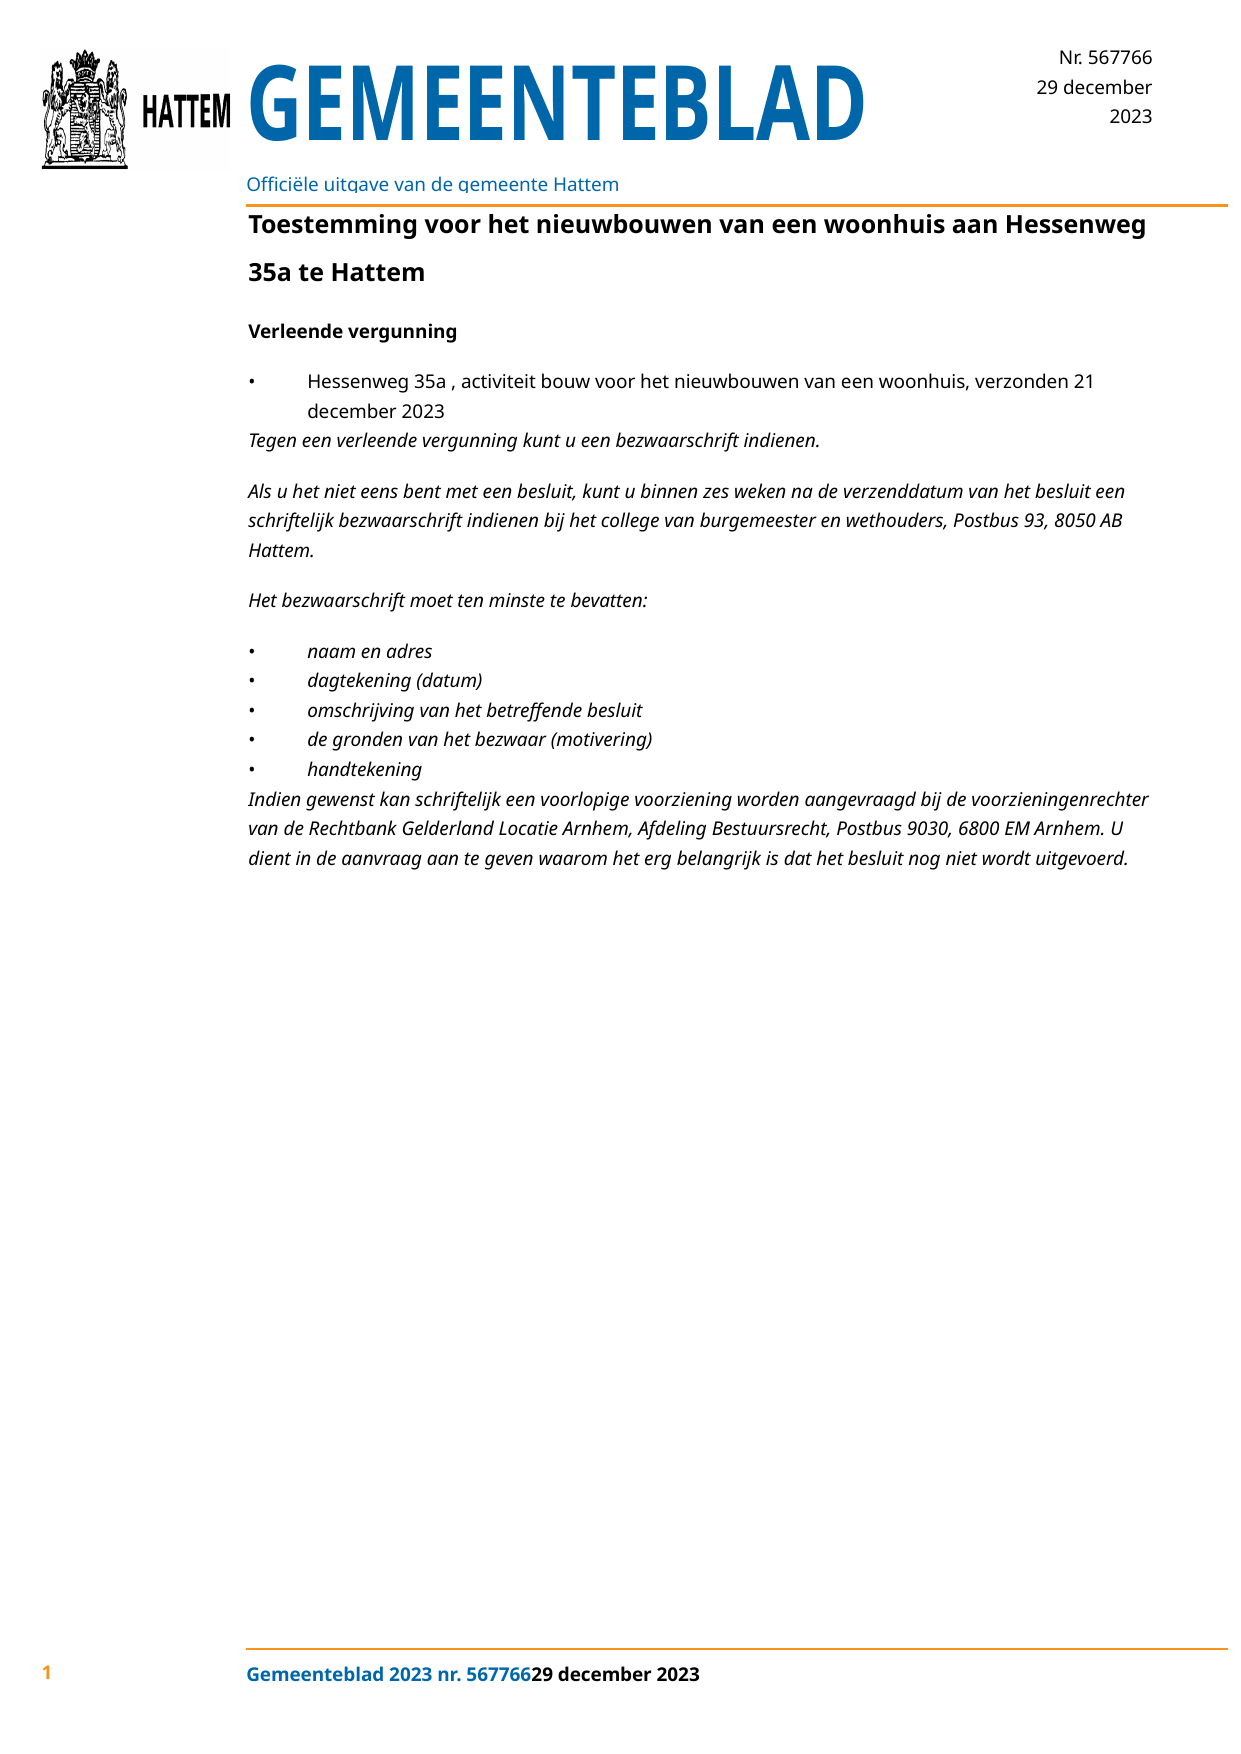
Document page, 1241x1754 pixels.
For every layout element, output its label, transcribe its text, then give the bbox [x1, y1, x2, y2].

text Als u het niet eens bent met een besluit, kunt u binnen zes weken na de verzenddatum van het besluit een schriftelijk bezwaarschrift indienen bij het college van burgemeester en wethouders, Postbus 93, 8050 AB Hattem. [248, 478, 1152, 563]
text Verleende vergunning [248, 318, 1152, 344]
text Indien gewenst kan schriftelijk een voorlopige voorziening worden aangevraagd bij de voorzieningenrechter van de Rechtbank Gelderland Locatie Arnhem, Afdeling Bestuursrecht, Postbus 9030, 6800 EM Arnhem. U dient in de aanvraag aan te geven waarom het erg belangrijk is dat het besluit nog niet wordt uitgevoerd. [248, 786, 1152, 871]
text Tegen een verleende vergunning kunt u een bezwaarschrift indienen. [248, 427, 1152, 453]
list omschrijving van het betreffende besluit [248, 697, 1152, 723]
list de gronden van het bezwaar (motivering) [248, 727, 1152, 752]
text Toestemming voor het nieuwbouwen van een woonhuis aan Hessenweg 35a te Hattem [248, 207, 1152, 288]
text Het bezwaarschrift moet ten minste te bevatten: [248, 587, 1152, 613]
list naam en adres [248, 638, 1152, 664]
list dagtekening (datum) [248, 667, 1152, 693]
list handtekening [248, 756, 1152, 782]
list Hessenweg 35a , activiteit bouw voor het nieuwbouwen van een woonhuis, verzonden 21 december 2023 [248, 368, 1152, 424]
picture [41, 47, 231, 172]
